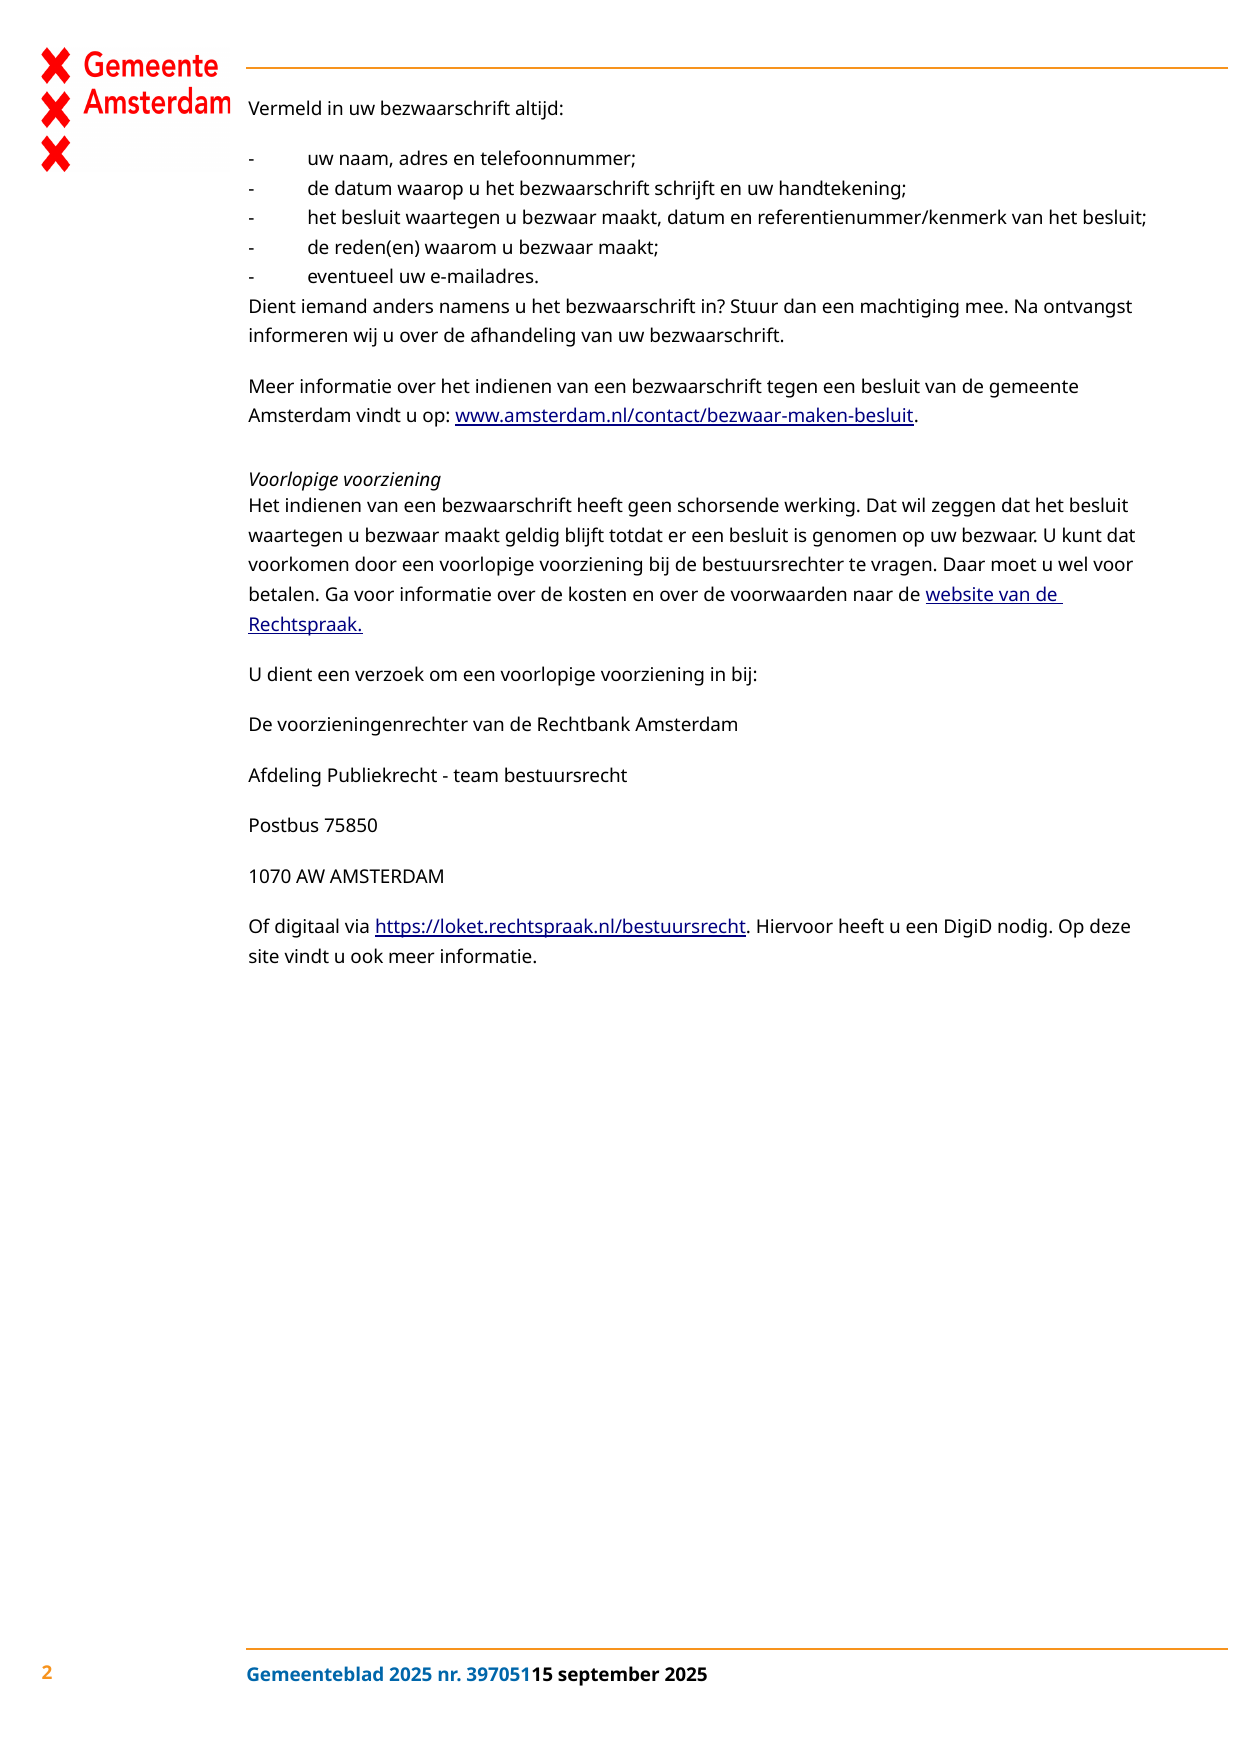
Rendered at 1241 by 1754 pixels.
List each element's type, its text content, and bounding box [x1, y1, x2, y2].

list de reden(en) waarom u bezwaar maakt; [248, 234, 1152, 260]
list uw naam, adres en telefoonnummer; [248, 145, 1152, 171]
text De voorzieningenrechter van de Rechtbank Amsterdam [248, 712, 1152, 737]
list eventueel uw e-mailadres. [248, 263, 1152, 289]
picture [41, 47, 231, 172]
text Postbus 75850 [248, 812, 1152, 838]
list de datum waarop u het bezwaarschrift schrijft en uw handtekening; [248, 175, 1152, 201]
text Meer informatie over het indienen van een bezwaarschrift tegen een besluit van de gemeente Amsterdam vindt u op: www.amsterdam.nl/contact/bezwaar-maken-besluit. [248, 373, 1152, 428]
text Afdeling Publiekrecht - team bestuursrecht [248, 762, 1152, 788]
text Of digitaal via https://loket.rechtspraak.nl/bestuursrecht. Hiervoor heeft u een DigiD nodig. Op deze site vindt u ook meer informatie. [248, 913, 1152, 968]
text Het indienen van een bezwaarschrift heeft geen schorsende werking. Dat wil zeggen dat het besluit waartegen u bezwaar maakt geldig blijft totdat er een besluit is genomen op uw bezwaar. U kunt dat voorkomen door een voorlopige voorziening bij de bestuursrechter te vragen. Daar moet u wel voor betalen. Ga voor informatie over de kosten en over de voorwaarden naar de website van de Rechtspraak. [248, 492, 1152, 636]
text Vermeld in uw bezwaarschrift altijd: [248, 95, 1152, 121]
text Dient iemand anders namens u het bezwaarschrift in? Stuur dan een machtiging mee. Na ontvangst informeren wij u over de afhandeling van uw bezwaarschrift. [248, 293, 1152, 348]
list het besluit waartegen u bezwaar maakt, datum en referentienummer/kenmerk van het besluit; [248, 204, 1152, 230]
text 1070 AW AMSTERDAM [248, 863, 1152, 888]
text Voorlopige voorziening [248, 467, 1152, 492]
text U dient een verzoek om een voorlopige voorziening in bij: [248, 661, 1152, 687]
